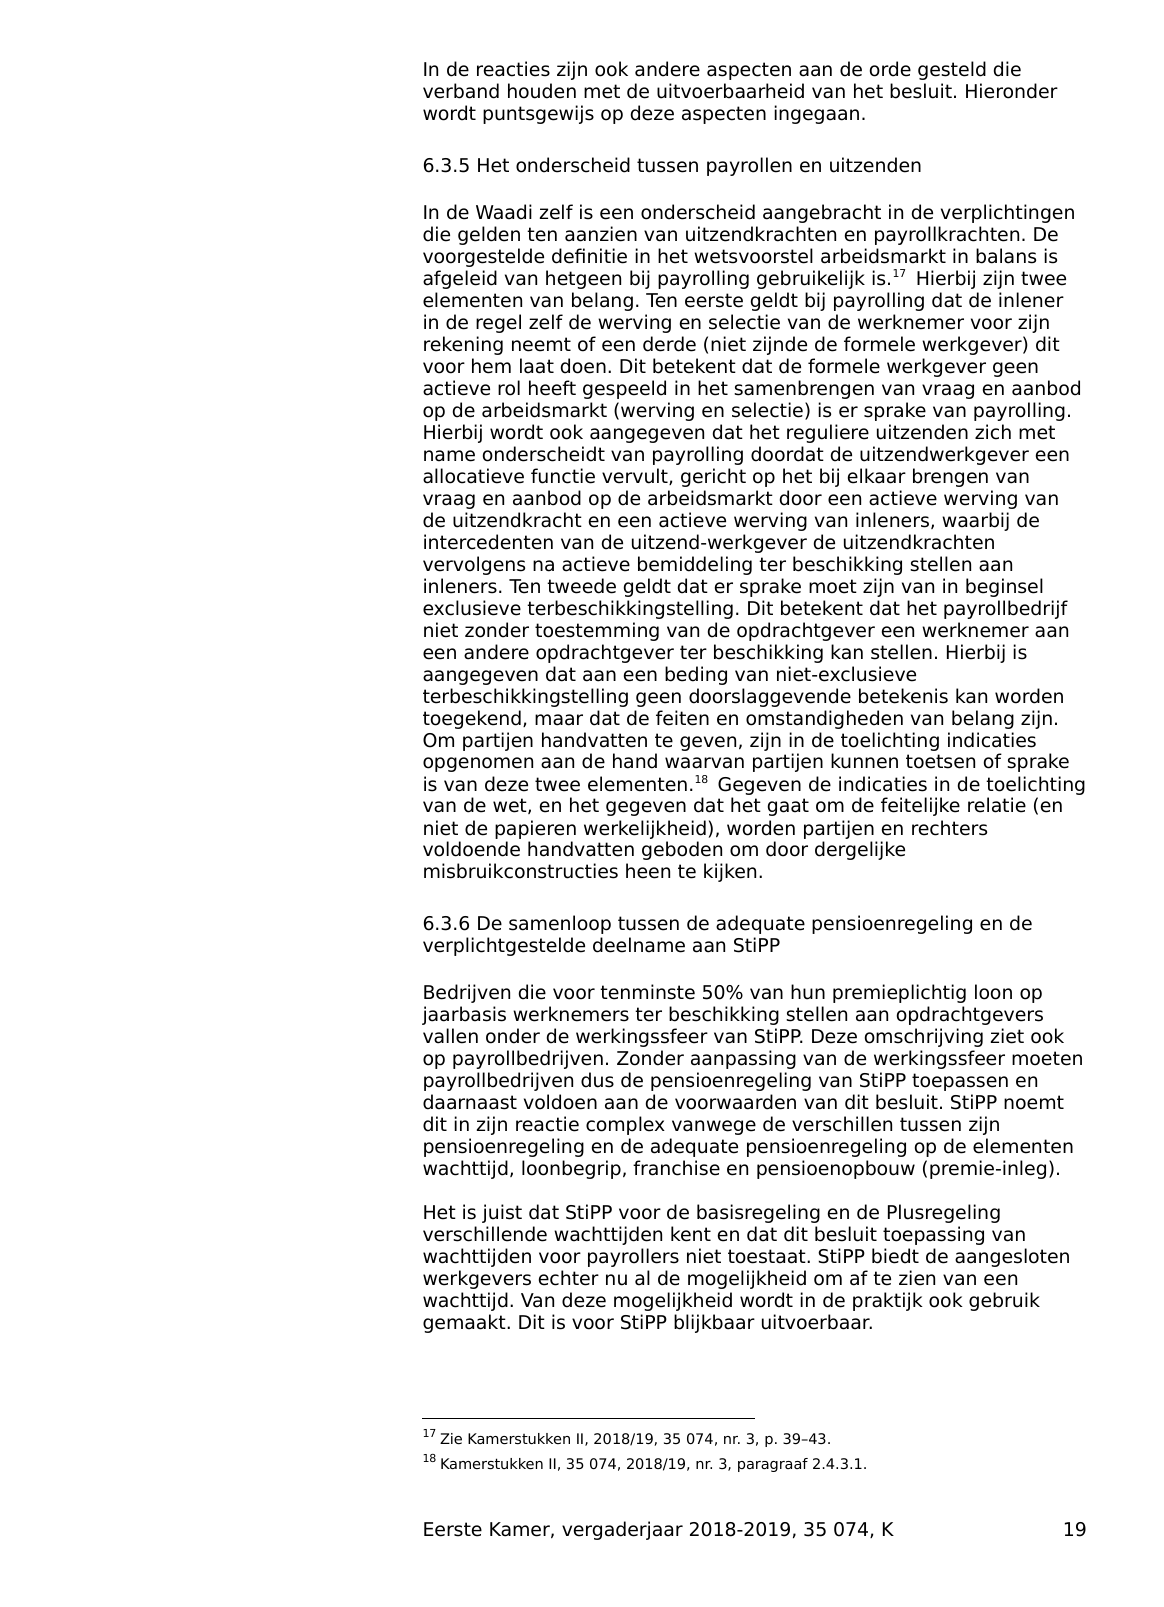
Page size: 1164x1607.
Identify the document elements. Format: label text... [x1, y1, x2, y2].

text Het is juist dat StiPP voor de basisregeling en de Plusregeling verschillende wachttijden kent en dat dit besluit toepassing van wachttijden voor payrollers niet toestaat. StiPP biedt de aangesloten werkgevers echter nu al de mogelijkheid om af te zien van een wachttijd. Van deze mogelijkheid wordt in de praktijk ook gebruik gemaakt. Dit is voor StiPP blijkbaar uitvoerbaar. [422, 1202, 1087, 1334]
subtitle 6.3.5 Het onderscheid tussen payrollen en uitzenden [422, 155, 1087, 177]
text Zie Kamerstukken II, 2018/19, 35 074, nr. 3, p. 39–43. [422, 1427, 1087, 1449]
text Bedrijven die voor tenminste 50% van hun premieplichtig loon op jaarbasis werknemers ter beschikking stellen aan opdrachtgevers vallen onder de werkingssfeer van StiPP. Deze omschrijving ziet ook op payrollbedrijven. Zonder aanpassing van de werkingssfeer moeten payrollbedrijven dus de pensioenregeling van StiPP toepassen en daarnaast voldoen aan de voorwaarden van dit besluit. StiPP noemt dit in zijn reactie complex vanwege de verschillen tussen zijn pensioenregeling en de adequate pensioenregeling op de elementen wachttijd, loonbegrip, franchise en pensioenopbouw (premie-inleg). [422, 982, 1087, 1180]
text In de Waadi zelf is een onderscheid aangebracht in de verplichtingen die gelden ten aanzien van uitzendkrachten en payrollkrachten. De voorgestelde definitie in het wetsvoorstel arbeidsmarkt in balans is afgeleid van hetgeen bij payrolling gebruikelijk is. Hierbij zijn twee elementen van belang. Ten eerste geldt bij payrolling dat de inlener in de regel zelf de werving en selectie van de werknemer voor zijn rekening neemt of een derde (niet zijnde de formele werkgever) dit voor hem laat doen. Dit betekent dat de formele werkgever geen actieve rol heeft gespeeld in het samenbrengen van vraag en aanbod op de arbeidsmarkt (werving en selectie) is er sprake van payrolling. Hierbij wordt ook aangegeven dat het reguliere uitzenden zich met name onderscheidt van payrolling doordat de uitzendwerkgever een allocatieve functie vervult, gericht op het bij elkaar brengen van vraag en aanbod op de arbeidsmarkt door een actieve werving van de uitzendkracht en een actieve werving van inleners, waarbij de intercedenten van de uitzend-werkgever de uitzendkrachten vervolgens na actieve bemiddeling ter beschikking stellen aan inleners. Ten tweede geldt dat er sprake moet zijn van in beginsel exclusieve terbeschikkingstelling. Dit betekent dat het payrollbedrijf niet zonder toestemming van de opdrachtgever een werknemer aan een andere opdrachtgever ter beschikking kan stellen. Hierbij is aangegeven dat aan een beding van niet-exclusieve terbeschikkingstelling geen doorslaggevende betekenis kan worden toegekend, maar dat de feiten en omstandigheden van belang zijn. Om partijen handvatten te geven, zijn in de toelichting indicaties opgenomen aan de hand waarvan partijen kunnen toetsen of sprake is van deze twee elementen. Gegeven de indicaties in de toelichting van de wet, en het gegeven dat het gaat om de feitelijke relatie (en niet de papieren werkelijkheid), worden partijen en rechters voldoende handvatten geboden om door dergelijke misbruikconstructies heen te kijken. [422, 202, 1087, 883]
text Kamerstukken II, 35 074, 2018/19, nr. 3, paragraaf 2.4.3.1. [422, 1452, 1087, 1474]
text In de reacties zijn ook andere aspecten aan de orde gesteld die verband houden met de uitvoerbaarheid van het besluit. Hieronder wordt puntsgewijs op deze aspecten ingegaan. [422, 59, 1087, 125]
subtitle 6.3.6 De samenloop tussen de adequate pensioenregeling en de verplichtgestelde deelname aan StiPP [422, 913, 1087, 957]
